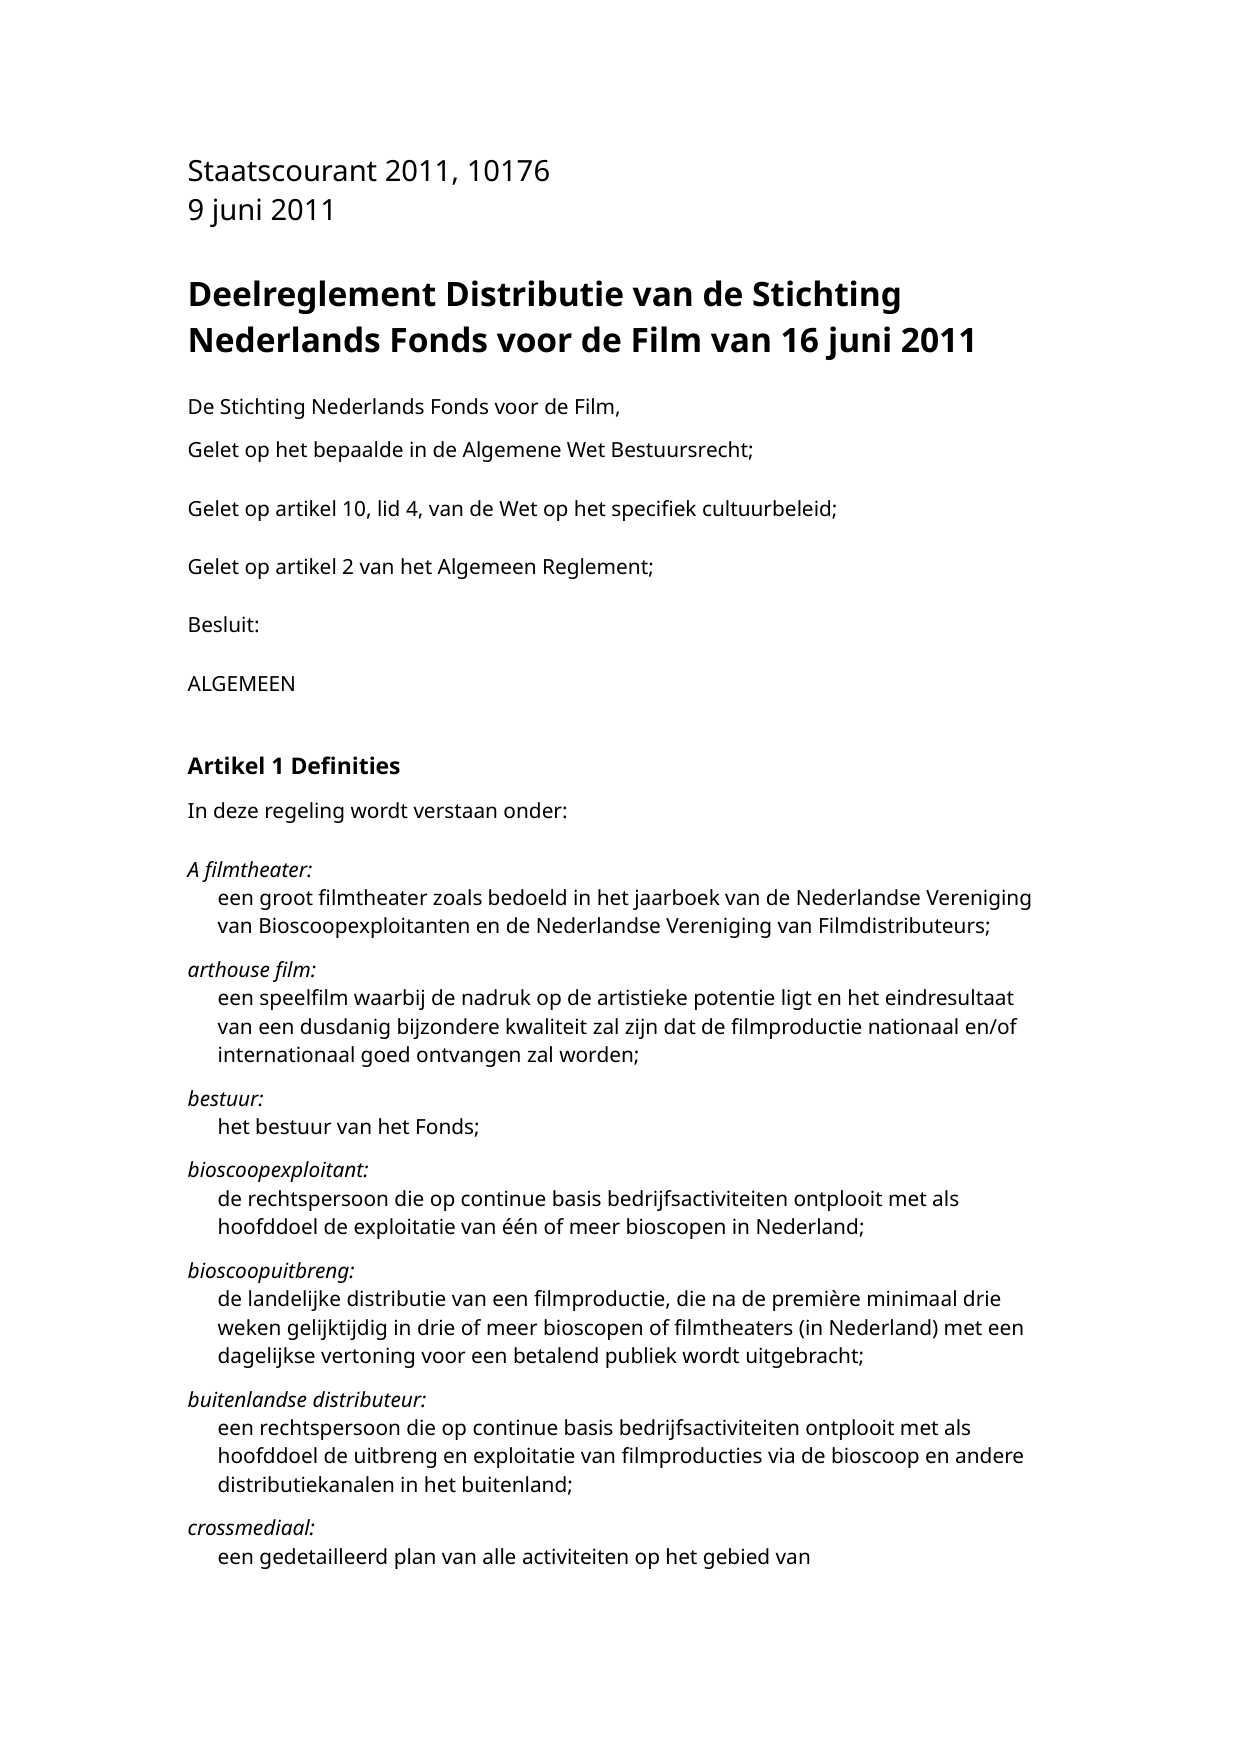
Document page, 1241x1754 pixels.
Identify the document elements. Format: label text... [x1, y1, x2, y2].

text het bestuur van het Fonds; [217, 1112, 1053, 1141]
text de rechtspersoon die op continue basis bedrijfsactiviteiten ontplooit met als hoofddoel de exploitatie van één of meer bioscopen in Nederland; [217, 1184, 1053, 1241]
text 9 juni 2011 [187, 190, 1053, 229]
text bestuur: [187, 1084, 1053, 1112]
text bioscoopuitbreng: [187, 1256, 1053, 1284]
text A filmtheater: [187, 855, 1053, 883]
text Besluit: [187, 611, 1053, 639]
text Gelet op artikel 10, lid 4, van de Wet op het specifiek cultuurbeleid; [187, 494, 1053, 522]
text een gedetailleerd plan van alle activiteiten op het gebied van [217, 1542, 1053, 1570]
text een speelfilm waarbij de nadruk op de artistieke potentie ligt en het eindresultaat van een dusdanig bijzondere kwaliteit zal zijn dat de filmproductie nationaal en/of internationaal goed ontvangen zal worden; [217, 983, 1053, 1069]
text arthouse film: [187, 955, 1053, 983]
text In deze regeling wordt verstaan onder: [187, 796, 1053, 825]
subtitle Deelreglement Distributie van de Stichting Nederlands Fonds voor de Film van 16 juni 2011 [187, 271, 1053, 362]
text bioscoopexploitant: [187, 1156, 1053, 1184]
text Gelet op het bepaalde in de Algemene Wet Bestuursrecht; [187, 435, 1053, 464]
subtitle Artikel 1 Definities [187, 750, 1053, 781]
subtitle ALGEMEEN [187, 669, 1053, 697]
text De Stichting Nederlands Fonds voor de Film, [187, 392, 1053, 420]
text de landelijke distributie van een filmproductie, die na de première minimaal drie weken gelijktijdig in drie of meer bioscopen of filmtheaters (in Nederland) met een dagelijkse vertoning voor een betalend publiek wordt uitgebracht; [217, 1284, 1053, 1370]
text een rechtspersoon die op continue basis bedrijfsactiviteiten ontplooit met als hoofddoel de uitbreng en exploitatie van filmproducties via de bioscoop en andere distributiekanalen in het buitenland; [217, 1413, 1053, 1498]
text crossmediaal: [187, 1513, 1053, 1542]
text Gelet op artikel 2 van het Algemeen Reglement; [187, 552, 1053, 581]
text Staatscourant 2011, 10176 [187, 150, 1053, 190]
text een groot filmtheater zoals bedoeld in het jaarboek van de Nederlandse Vereniging van Bioscoopexploitanten en de Nederlandse Vereniging van Filmdistributeurs; [217, 883, 1053, 940]
text buitenlandse distributeur: [187, 1385, 1053, 1413]
